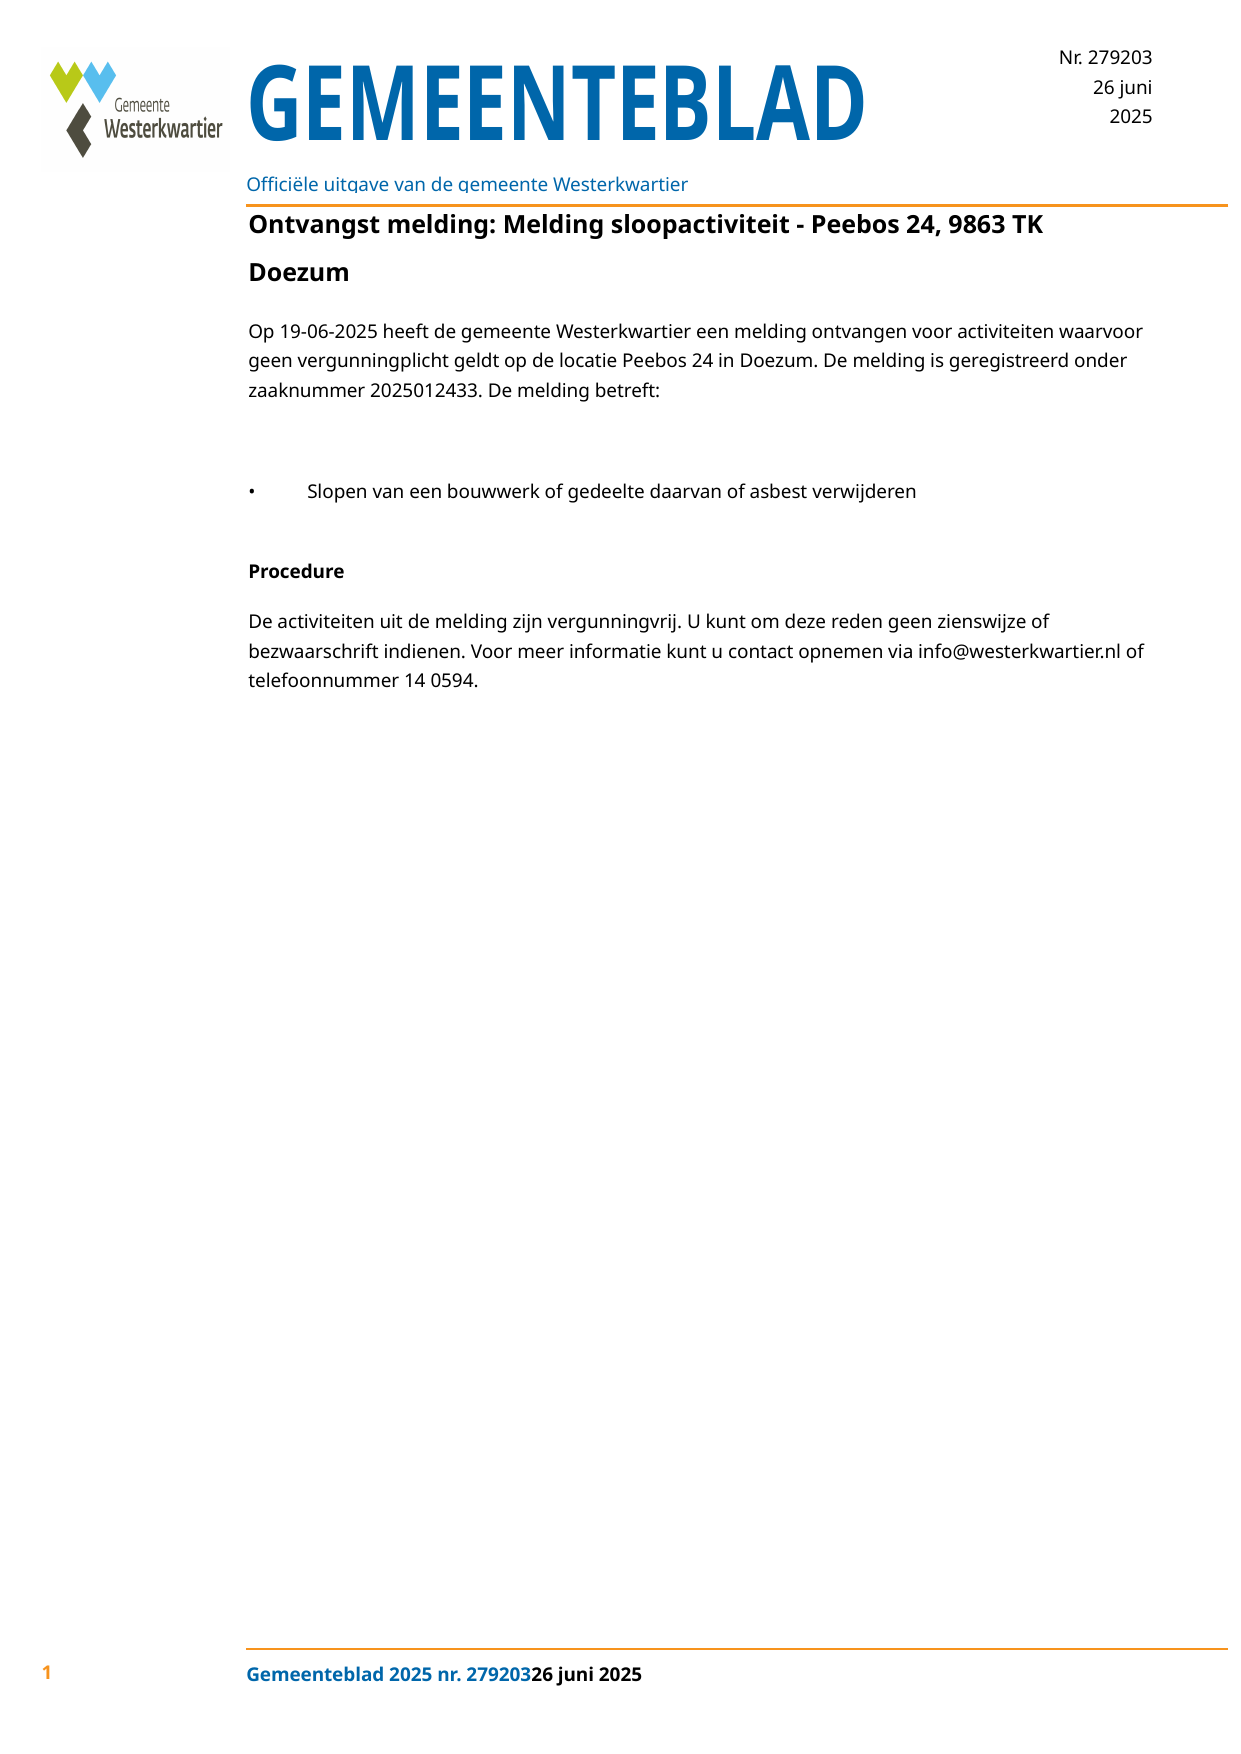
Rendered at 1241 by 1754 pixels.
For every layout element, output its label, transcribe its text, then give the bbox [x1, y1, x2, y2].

text Ontvangst melding: Melding sloopactiviteit - Peebos 24, 9863 TK Doezum [248, 207, 1152, 288]
picture [41, 47, 231, 172]
list Slopen van een bouwwerk of gedeelte daarvan of asbest verwijderen [248, 478, 1152, 504]
text Procedure [248, 558, 1152, 584]
text De activiteiten uit de melding zijn vergunningvrij. U kunt om deze reden geen zienswijze of bezwaarschrift indienen. Voor meer informatie kunt u contact opnemen via info@westerkwartier.nl of telefoonnummer 14 0594. [248, 608, 1152, 693]
text Op 19-06-2025 heeft de gemeente Westerkwartier een melding ontvangen voor activiteiten waarvoor geen vergunningplicht geldt op de locatie Peebos 24 in Doezum. De melding is geregistreerd onder zaaknummer 2025012433. De melding betreft: [248, 318, 1152, 403]
